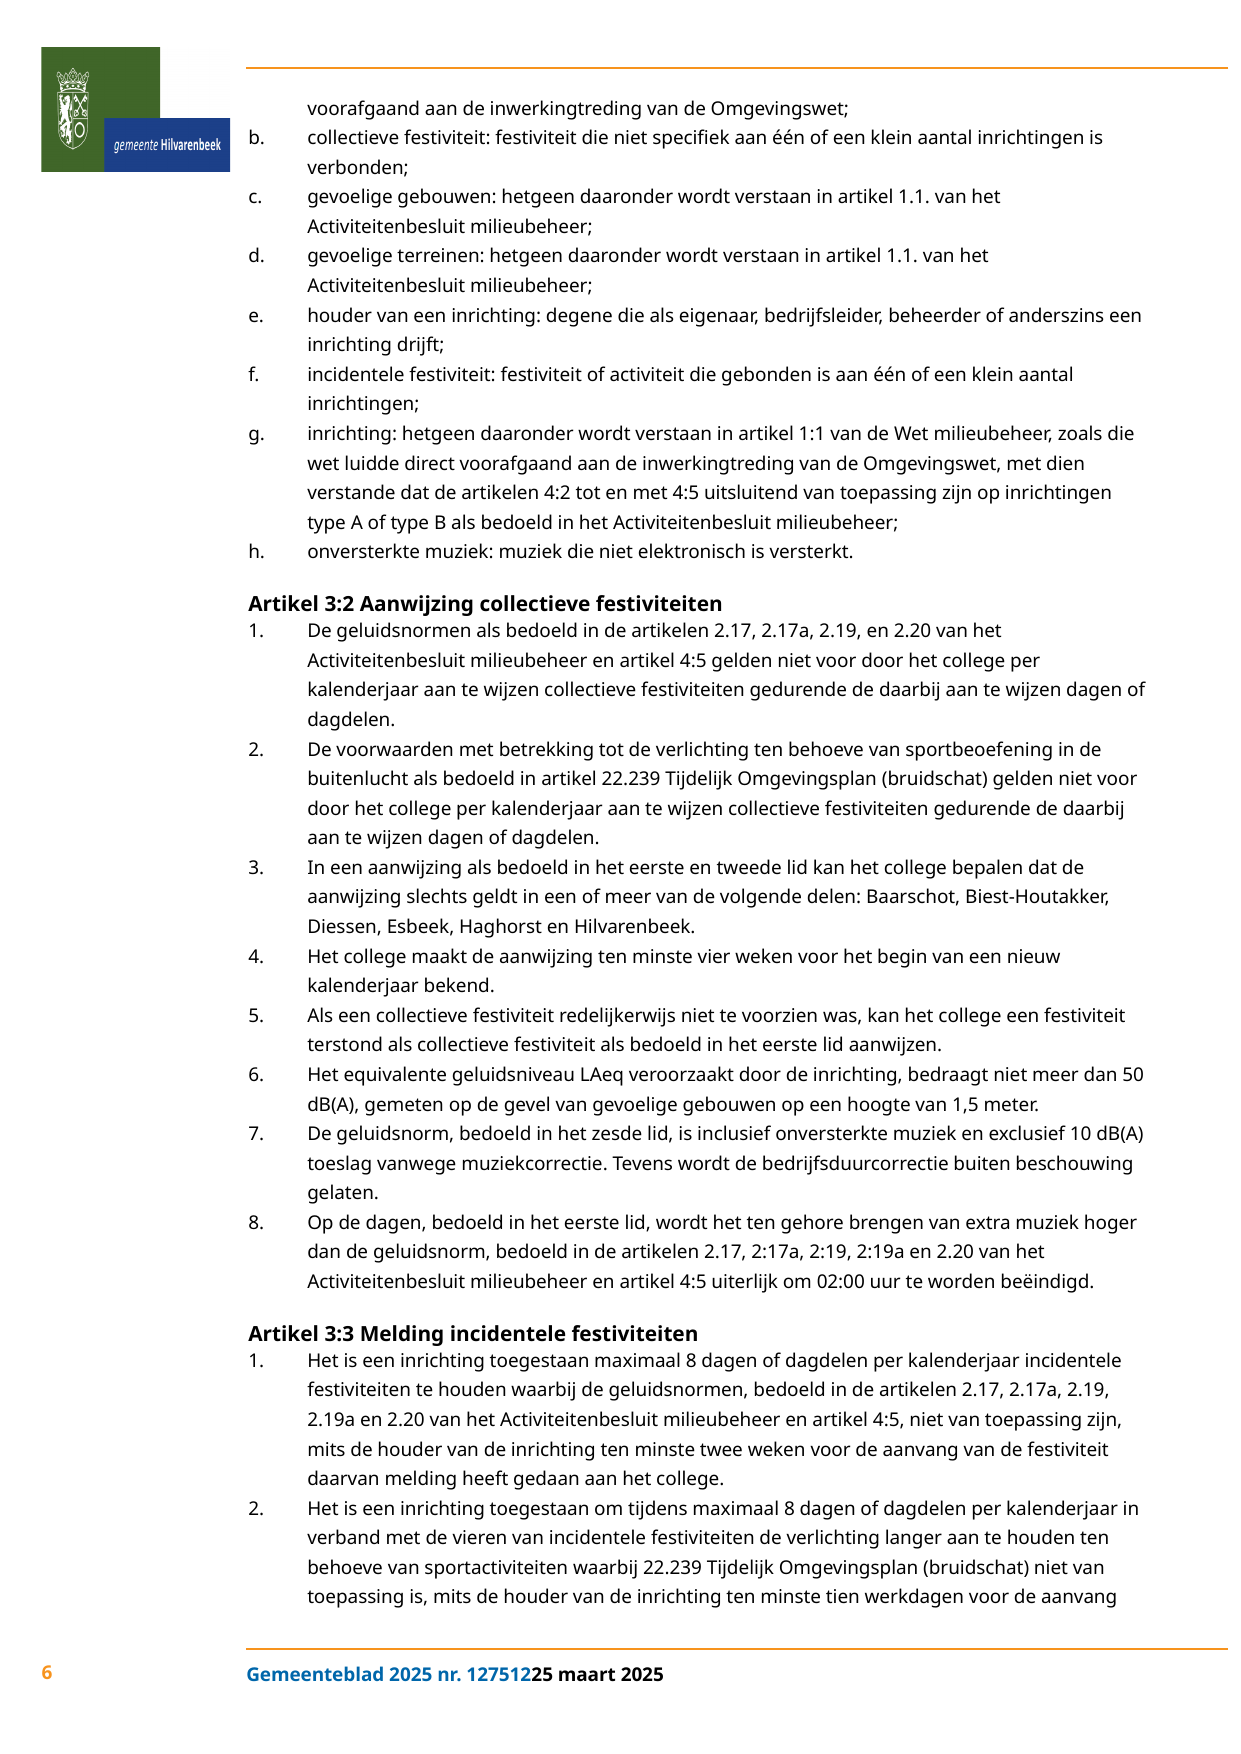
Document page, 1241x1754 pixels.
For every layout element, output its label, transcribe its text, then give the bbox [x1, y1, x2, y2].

list inrichting: hetgeen daaronder wordt verstaan in artikel 1:1 van de Wet milieubeheer, zoals die wet luidde direct voorafgaand aan de inwerkingtreding van de Omgevingswet, met dien verstande dat de artikelen 4:2 tot en met 4:5 uitsluitend van toepassing zijn op inrichtingen type A of type B als bedoeld in het Activiteitenbesluit milieubeheer; [248, 420, 1152, 535]
list onversterkte muziek: muziek die niet elektronisch is versterkt. [248, 538, 1152, 564]
list De voorwaarden met betrekking tot de verlichting ten behoeve van sportbeoefening in de buitenlucht als bedoeld in artikel 22.239 Tijdelijk Omgevingsplan (bruidschat) gelden niet voor door het college per kalenderjaar aan te wijzen collectieve festiviteiten gedurende de daarbij aan te wijzen dagen of dagdelen. [248, 736, 1152, 850]
list De geluidsnormen als bedoeld in de artikelen 2.17, 2.17a, 2.19, en 2.20 van het Activiteitenbesluit milieubeheer en artikel 4:5 gelden niet voor door het college per kalenderjaar aan te wijzen collectieve festiviteiten gedurende de daarbij aan te wijzen dagen of dagdelen. [248, 617, 1152, 732]
list Het equivalente geluidsniveau LAeq veroorzaakt door de inrichting, bedraagt niet meer dan 50 dB(A), gemeten op de gevel van gevoelige gebouwen op een hoogte van 1,5 meter. [248, 1061, 1152, 1116]
picture [41, 47, 231, 172]
list Het is een inrichting toegestaan om tijdens maximaal 8 dagen of dagdelen per kalenderjaar in verband met de vieren van incidentele festiviteiten de verlichting langer aan te houden ten behoeve van sportactiviteiten waarbij 22.239 Tijdelijk Omgevingsplan (bruidschat) niet van toepassing is, mits de houder van de inrichting ten minste tien werkdagen voor de aanvang [248, 1495, 1152, 1609]
list houder van een inrichting: degene die als eigenaar, bedrijfsleider, beheerder of anderszins een inrichting drijft; [248, 302, 1152, 357]
list In een aanwijzing als bedoeld in het eerste en tweede lid kan het college bepalen dat de aanwijzing slechts geldt in een of meer van de volgende delen: Baarschot, Biest-Houtakker, Diessen, Esbeek, Haghorst en Hilvarenbeek. [248, 854, 1152, 939]
list voorafgaand aan de inwerkingtreding van de Omgevingswet; [248, 95, 1152, 121]
text Artikel 3:2 Aanwijzing collectieve festiviteiten [248, 589, 1152, 617]
list collectieve festiviteit: festiviteit die niet specifiek aan één of een klein aantal inrichtingen is verbonden; [248, 124, 1152, 180]
list Als een collectieve festiviteit redelijkerwijs niet te voorzien was, kan het college een festiviteit terstond als collectieve festiviteit als bedoeld in het eerste lid aanwijzen. [248, 1002, 1152, 1057]
list De geluidsnorm, bedoeld in het zesde lid, is inclusief onversterkte muziek en exclusief 10 dB(A) toeslag vanwege muziekcorrectie. Tevens wordt de bedrijfsduurcorrectie buiten beschouwing gelaten. [248, 1120, 1152, 1205]
list Op de dagen, bedoeld in het eerste lid, wordt het ten gehore brengen van extra muziek hoger dan de geluidsnorm, bedoeld in de artikelen 2.17, 2:17a, 2:19, 2:19a en 2.20 van het Activiteitenbesluit milieubeheer en artikel 4:5 uiterlijk om 02:00 uur te worden beëindigd. [248, 1209, 1152, 1294]
list incidentele festiviteit: festiviteit of activiteit die gebonden is aan één of een klein aantal inrichtingen; [248, 361, 1152, 416]
list gevoelige gebouwen: hetgeen daaronder wordt verstaan in artikel 1.1. van het Activiteitenbesluit milieubeheer; [248, 183, 1152, 239]
list gevoelige terreinen: hetgeen daaronder wordt verstaan in artikel 1.1. van het Activiteitenbesluit milieubeheer; [248, 243, 1152, 298]
list Het is een inrichting toegestaan maximaal 8 dagen of dagdelen per kalenderjaar incidentele festiviteiten te houden waarbij de geluidsnormen, bedoeld in de artikelen 2.17, 2.17a, 2.19, 2.19a en 2.20 van het Activiteitenbesluit milieubeheer en artikel 4:5, niet van toepassing zijn, mits de houder van de inrichting ten minste twee weken voor de aanvang van de festiviteit daarvan melding heeft gedaan aan het college. [248, 1347, 1152, 1491]
text Artikel 3:3 Melding incidentele festiviteiten [248, 1319, 1152, 1347]
list Het college maakt de aanwijzing ten minste vier weken voor het begin van een nieuw kalenderjaar bekend. [248, 943, 1152, 998]
